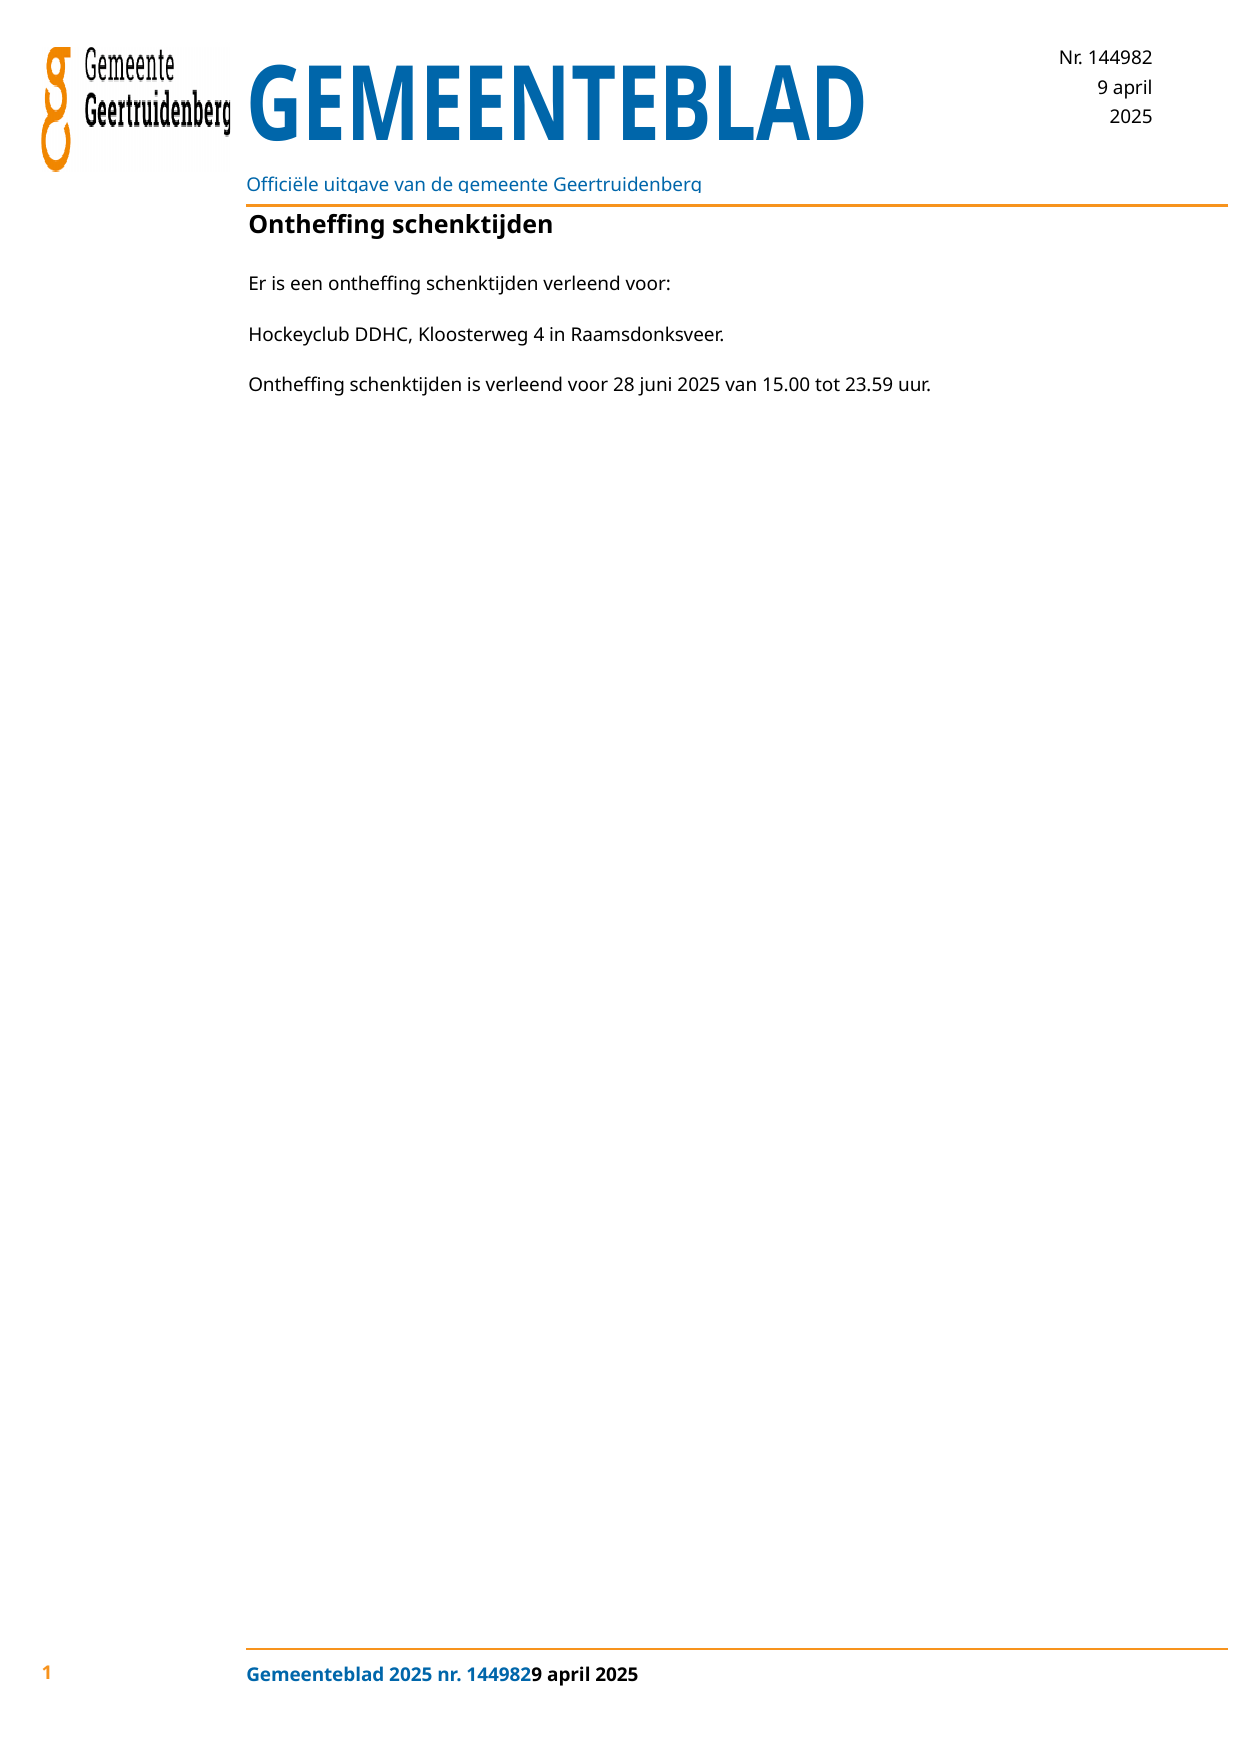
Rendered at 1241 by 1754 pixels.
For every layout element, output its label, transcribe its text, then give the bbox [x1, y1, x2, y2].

text Ontheffing schenktijden [248, 207, 1152, 241]
text Er is een ontheffing schenktijden verleend voor: [248, 270, 1152, 296]
text Hockeyclub DDHC, Kloosterweg 4 in Raamsdonksveer. [248, 321, 1152, 346]
picture [41, 47, 231, 172]
text Ontheffing schenktijden is verleend voor 28 juni 2025 van 15.00 tot 23.59 uur. [248, 371, 1152, 397]
